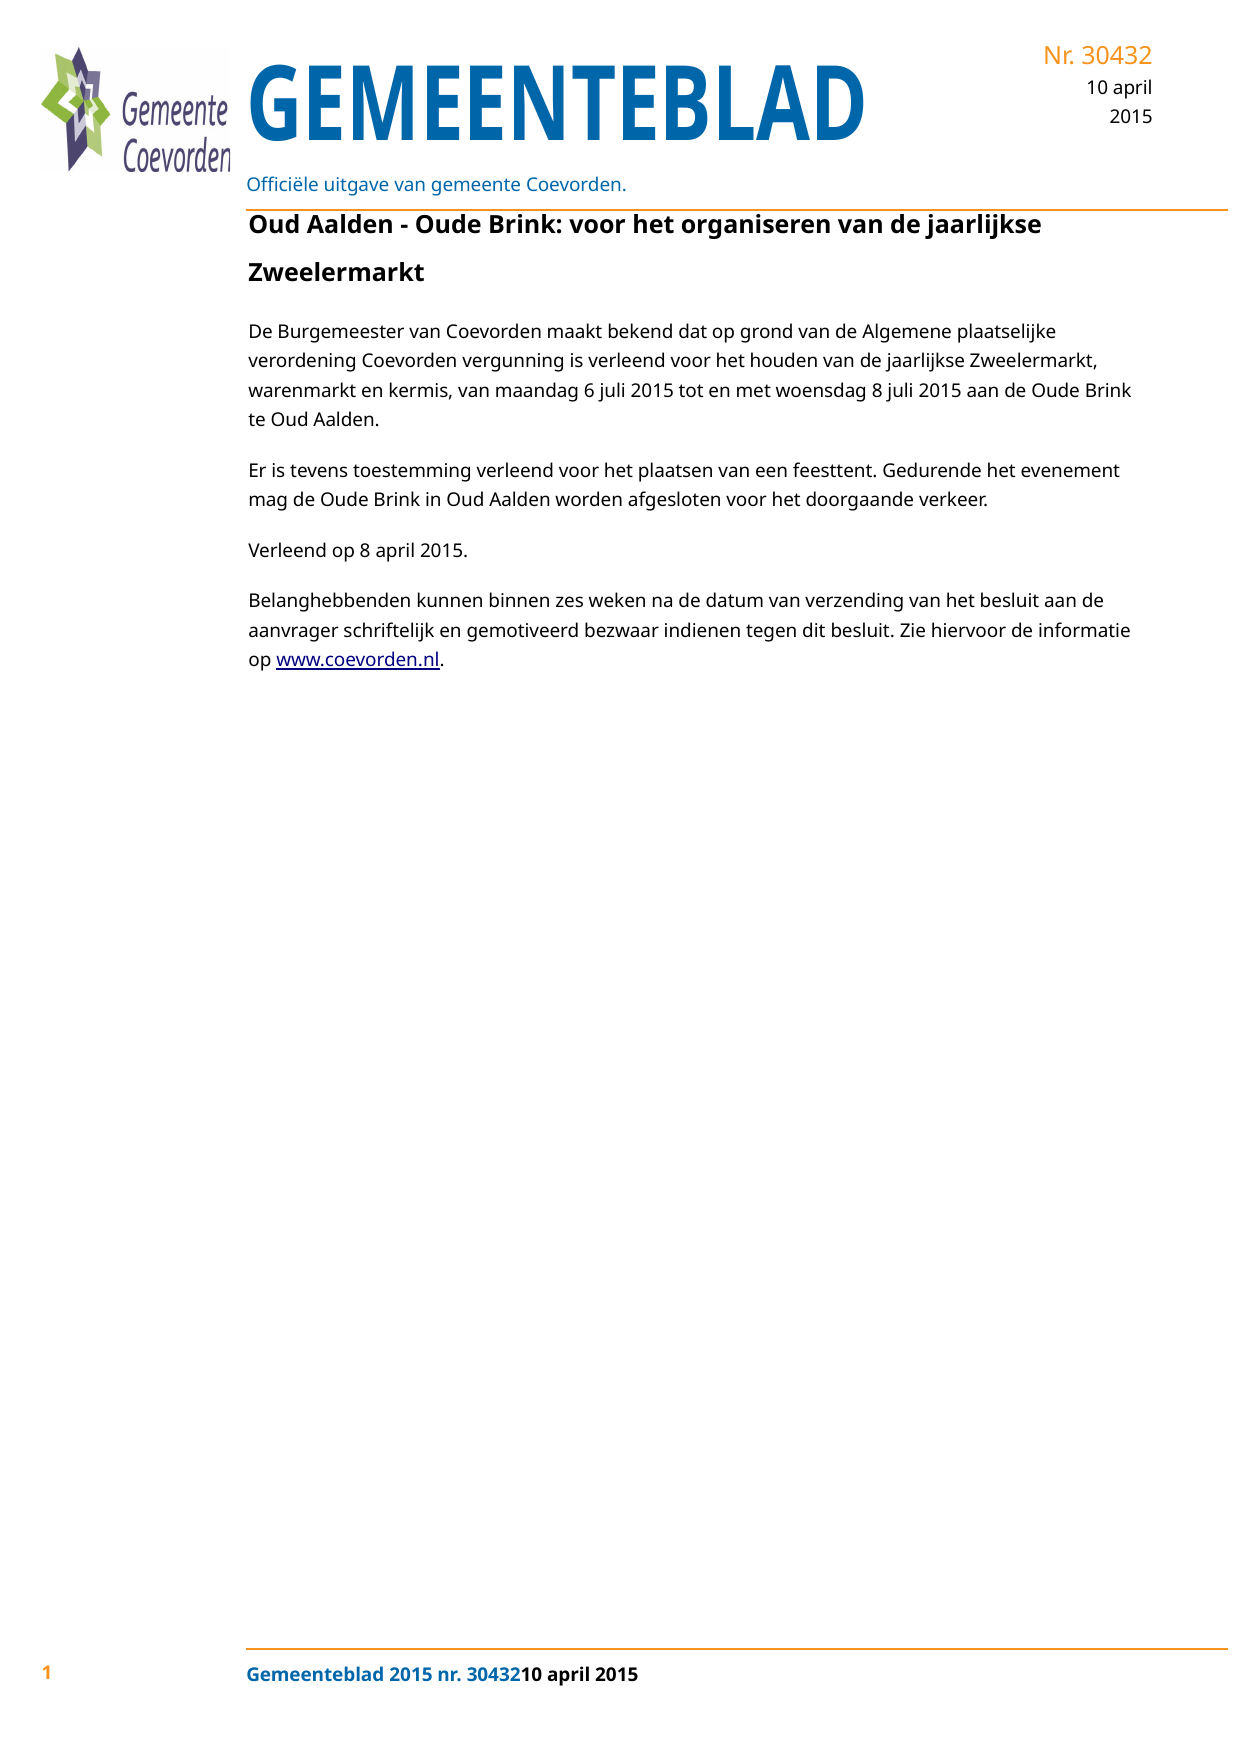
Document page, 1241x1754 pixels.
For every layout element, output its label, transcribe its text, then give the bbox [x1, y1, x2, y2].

picture [41, 47, 231, 172]
text Belanghebbenden kunnen binnen zes weken na de datum van verzending van het besluit aan de aanvrager schriftelijk en gemotiveerd bezwaar indienen tegen dit besluit. Zie hiervoor de informatie op www.coevorden.nl. [248, 587, 1152, 672]
text Er is tevens toestemming verleend voor het plaatsen van een feesttent. Gedurende het evenement mag de Oude Brink in Oud Aalden worden afgesloten voor het doorgaande verkeer. [248, 457, 1152, 512]
text De Burgemeester van Coevorden maakt bekend dat op grond van de Algemene plaatselijke verordening Coevorden vergunning is verleend voor het houden van de jaarlijkse Zweelermarkt, warenmarkt en kermis, van maandag 6 juli 2015 tot en met woensdag 8 juli 2015 aan de Oude Brink te Oud Aalden. [248, 318, 1152, 432]
text Oud Aalden - Oude Brink: voor het organiseren van de jaarlijkse Zweelermarkt [248, 211, 1152, 288]
text Verleend op 8 april 2015. [248, 537, 1152, 563]
